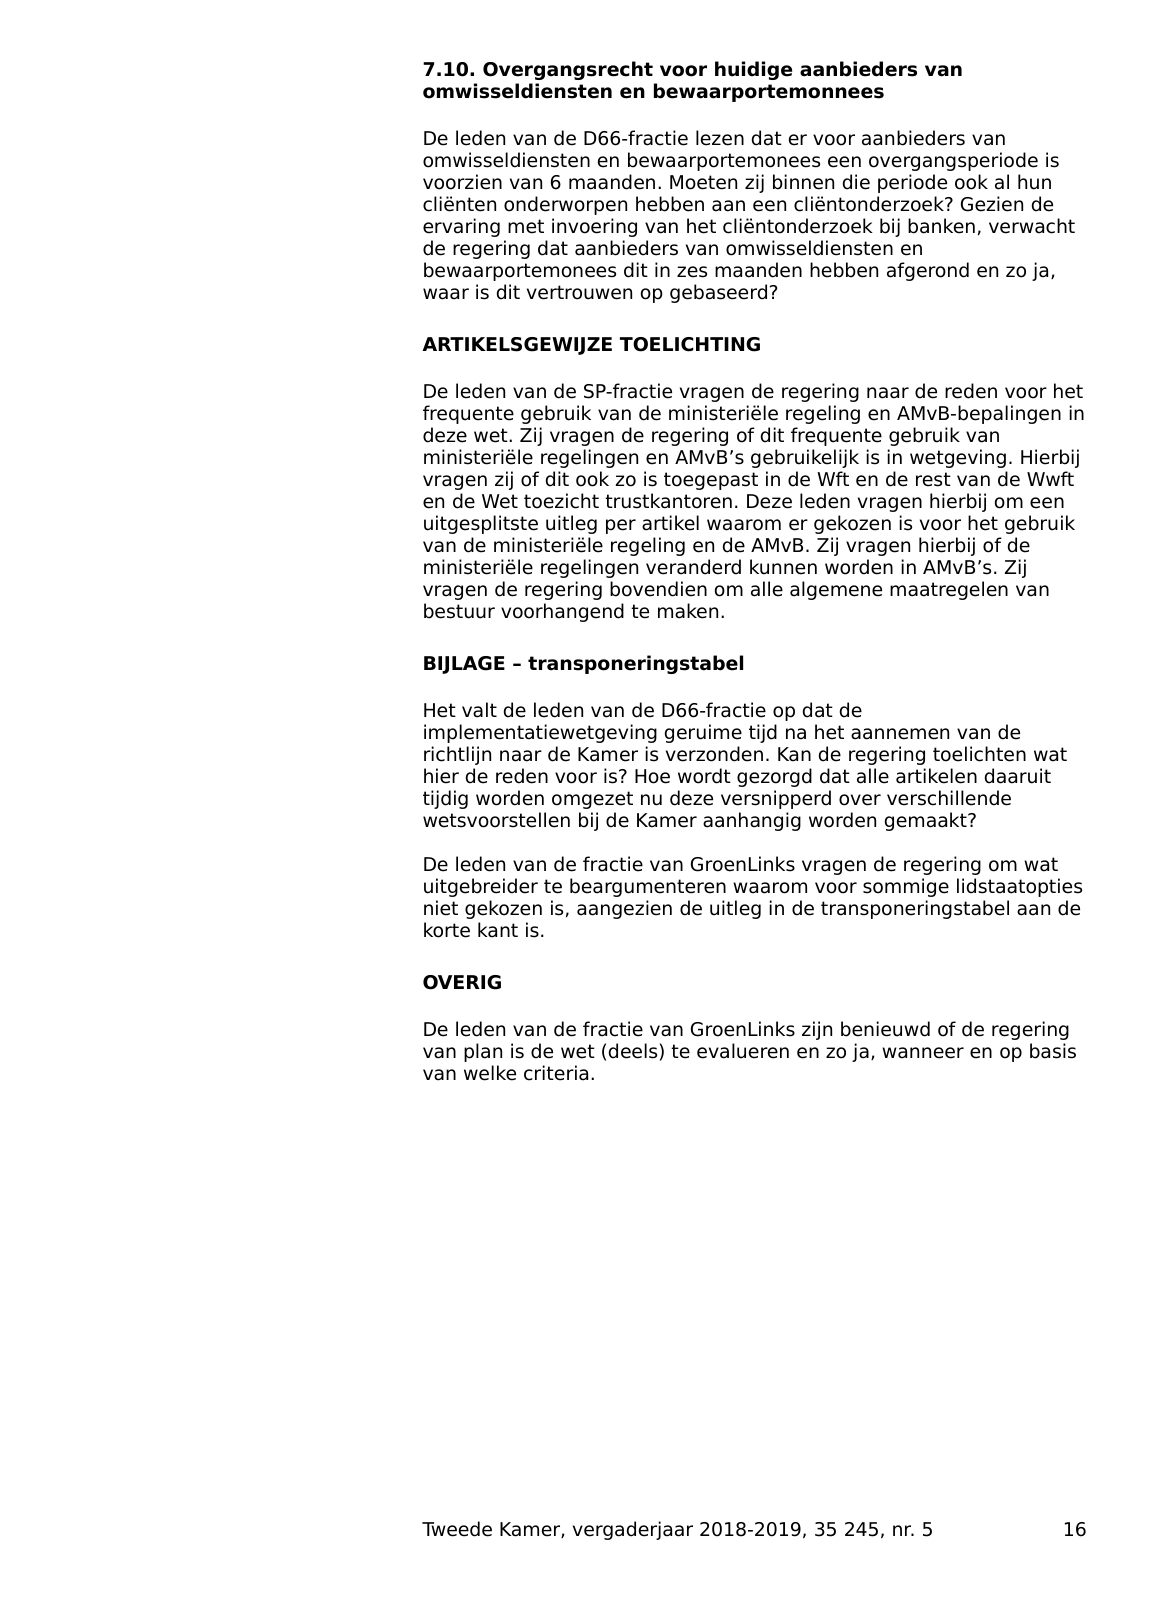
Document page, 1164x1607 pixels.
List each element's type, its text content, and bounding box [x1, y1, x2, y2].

text De leden van de fractie van GroenLinks vragen de regering om wat uitgebreider te beargumenteren waarom voor sommige lidstaatopties niet gekozen is, aangezien de uitleg in de transponeringstabel aan de korte kant is. [422, 854, 1087, 942]
text De leden van de D66-fractie lezen dat er voor aanbieders van omwisseldiensten en bewaarportemonees een overgangsperiode is voorzien van 6 maanden. Moeten zij binnen die periode ook al hun cliënten onderworpen hebben aan een cliëntonderzoek? Gezien de ervaring met invoering van het cliëntonderzoek bij banken, verwacht de regering dat aanbieders van omwisseldiensten en bewaarportemonees dit in zes maanden hebben afgerond en zo ja, waar is dit vertrouwen op gebaseerd? [422, 128, 1087, 304]
subtitle OVERIG [422, 972, 1087, 993]
subtitle ARTIKELSGEWIJZE TOELICHTING [422, 334, 1087, 356]
text De leden van de fractie van GroenLinks zijn benieuwd of de regering van plan is de wet (deels) te evalueren en zo ja, wanneer en op basis van welke criteria. [422, 1018, 1087, 1084]
subtitle BIJLAGE – transponeringstabel [422, 653, 1087, 674]
subtitle 7.10. Overgangsrecht voor huidige aanbieders van omwisseldiensten en bewaarportemonnees [422, 59, 1087, 103]
text Het valt de leden van de D66-fractie op dat de implementatiewetgeving geruime tijd na het aannemen van de richtlijn naar de Kamer is verzonden. Kan de regering toelichten wat hier de reden voor is? Hoe wordt gezorgd dat alle artikelen daaruit tijdig worden omgezet nu deze versnipperd over verschillende wetsvoorstellen bij de Kamer aanhangig worden gemaakt? [422, 699, 1087, 831]
text De leden van de SP-fractie vragen de regering naar de reden voor het frequente gebruik van de ministeriële regeling en AMvB-bepalingen in deze wet. Zij vragen de regering of dit frequente gebruik van ministeriële regelingen en AMvB’s gebruikelijk is in wetgeving. Hierbij vragen zij of dit ook zo is toegepast in de Wft en de rest van de Wwft en de Wet toezicht trustkantoren. Deze leden vragen hierbij om een uitgesplitste uitleg per artikel waarom er gekozen is voor het gebruik van de ministeriële regeling en de AMvB. Zij vragen hierbij of de ministeriële regelingen veranderd kunnen worden in AMvB’s. Zij vragen de regering bovendien om alle algemene maatregelen van bestuur voorhangend te maken. [422, 381, 1087, 623]
